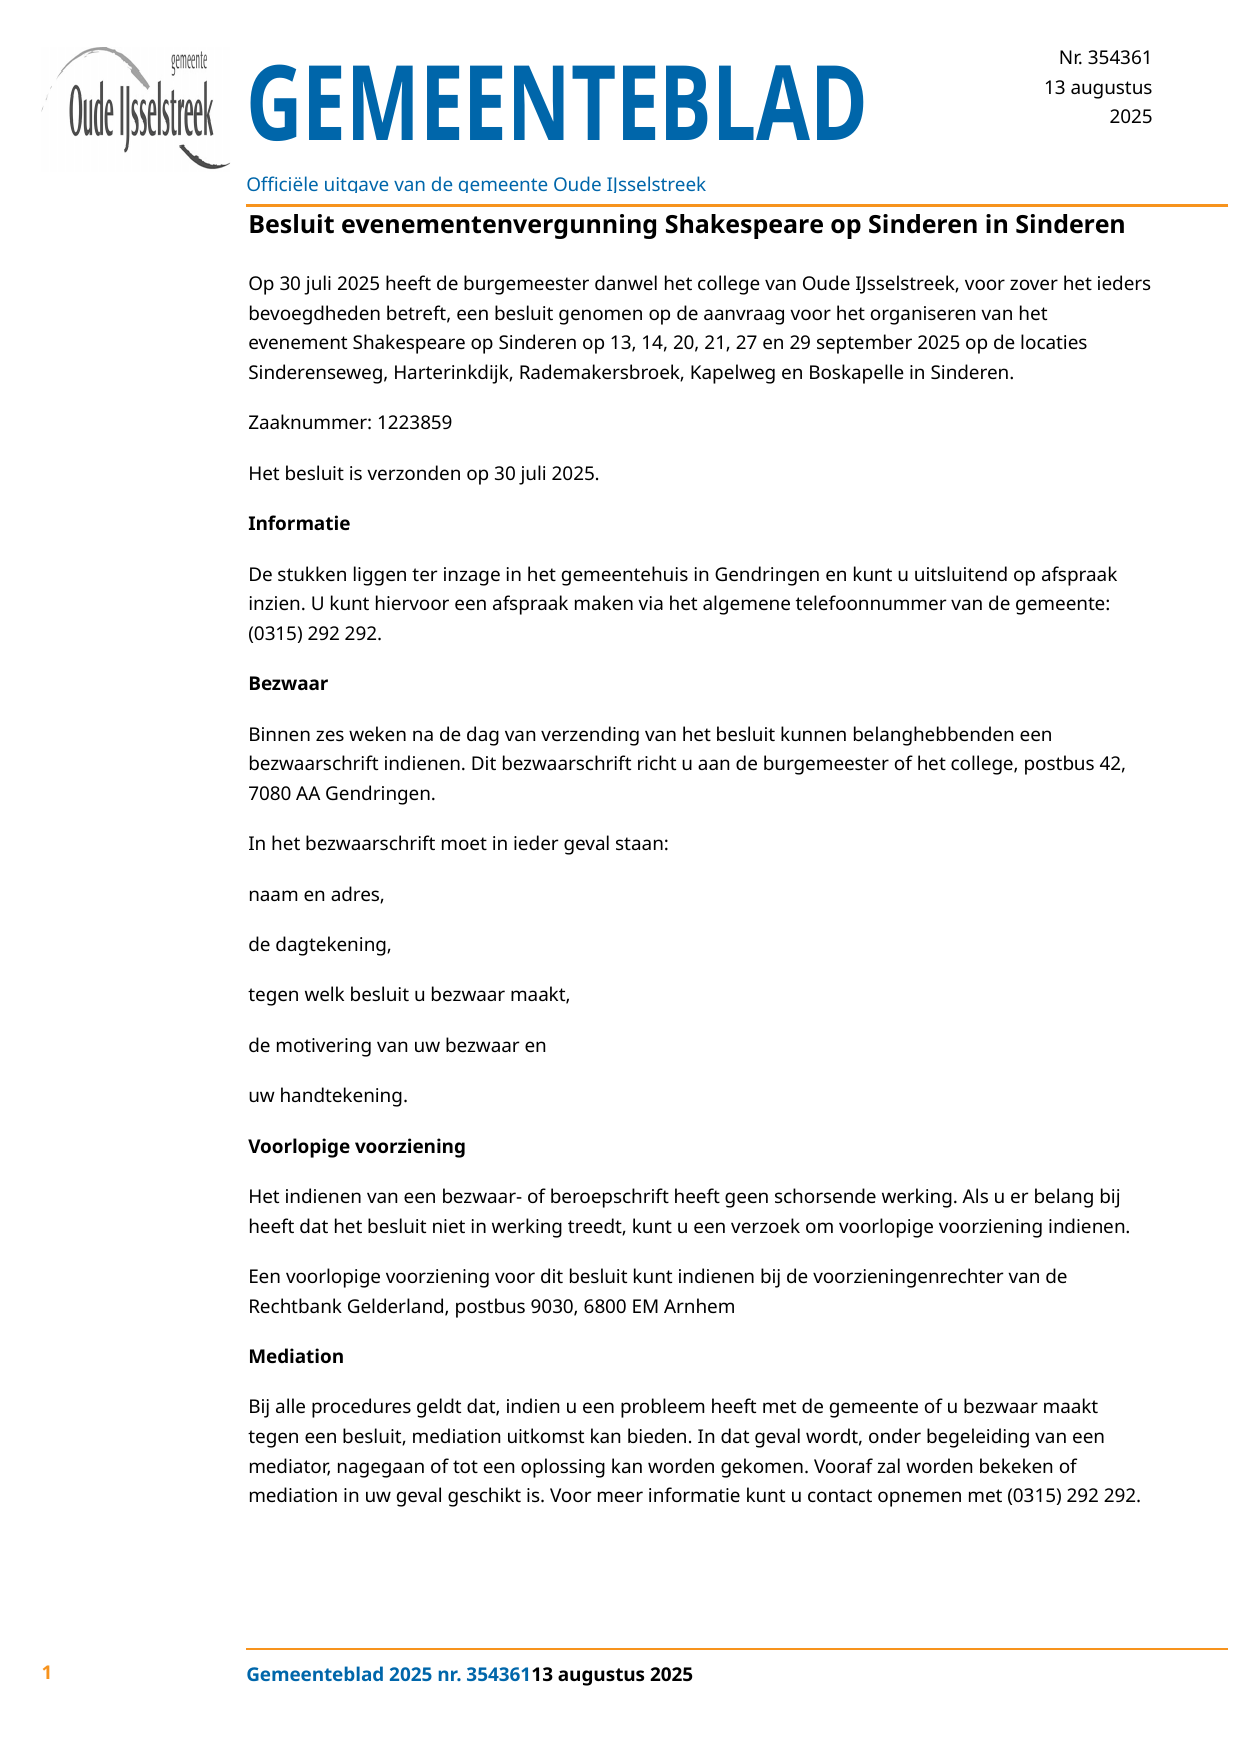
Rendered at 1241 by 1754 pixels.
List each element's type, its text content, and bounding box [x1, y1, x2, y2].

text Besluit evenementenvergunning Shakespeare op Sinderen in Sinderen [248, 207, 1152, 241]
text De stukken liggen ter inzage in het gemeentehuis in Gendringen en kunt u uitsluitend op afspraak inzien. U kunt hiervoor een afspraak maken via het algemene telefoonnummer van de gemeente: (0315) 292 292. [248, 561, 1152, 646]
text Bij alle procedures geldt dat, indien u een probleem heeft met de gemeente of u bezwaar maakt tegen een besluit, mediation uitkomst kan bieden. In dat geval wordt, onder begeleiding van een mediator, nagegaan of tot een oplossing kan worden gekomen. Vooraf zal worden bekeken of mediation in uw geval geschikt is. Voor meer informatie kunt u contact opnemen met (0315) 292 292. [248, 1394, 1152, 1508]
text Informatie [248, 510, 1152, 536]
text Een voorlopige voorziening voor dit besluit kunt indienen bij de voorzieningenrechter van de Rechtbank Gelderland, postbus 9030, 6800 EM Arnhem [248, 1263, 1152, 1318]
text de dagtekening, [248, 931, 1152, 957]
text Voorlopige voorziening [248, 1133, 1152, 1158]
text uw handtekening. [248, 1082, 1152, 1108]
text tegen welk besluit u bezwaar maakt, [248, 982, 1152, 1007]
text Op 30 juli 2025 heeft de burgemeester danwel het college van Oude IJsselstreek, voor zover het ieders bevoegdheden betreft, een besluit genomen op de aanvraag voor het organiseren van het evenement Shakespeare op Sinderen op 13, 14, 20, 21, 27 en 29 september 2025 op de locaties Sinderenseweg, Harterinkdijk, Rademakersbroek, Kapelweg en Boskapelle in Sinderen. [248, 270, 1152, 385]
text Het indienen van een bezwaar- of beroepschrift heeft geen schorsende werking. Als u er belang bij heeft dat het besluit niet in werking treedt, kunt u een verzoek om voorlopige voorziening indienen. [248, 1183, 1152, 1238]
text Mediation [248, 1343, 1152, 1369]
text Bezwaar [248, 670, 1152, 696]
text Het besluit is verzonden op 30 juli 2025. [248, 460, 1152, 486]
text Zaaknummer: 1223859 [248, 409, 1152, 435]
text de motivering van uw bezwaar en [248, 1032, 1152, 1058]
picture [41, 47, 231, 172]
text Binnen zes weken na de dag van verzending van het besluit kunnen belanghebbenden een bezwaarschrift indienen. Dit bezwaarschrift richt u aan de burgemeester of het college, postbus 42, 7080 AA Gendringen. [248, 721, 1152, 806]
text In het bezwaarschrift moet in ieder geval staan: [248, 830, 1152, 856]
text naam en adres, [248, 881, 1152, 906]
